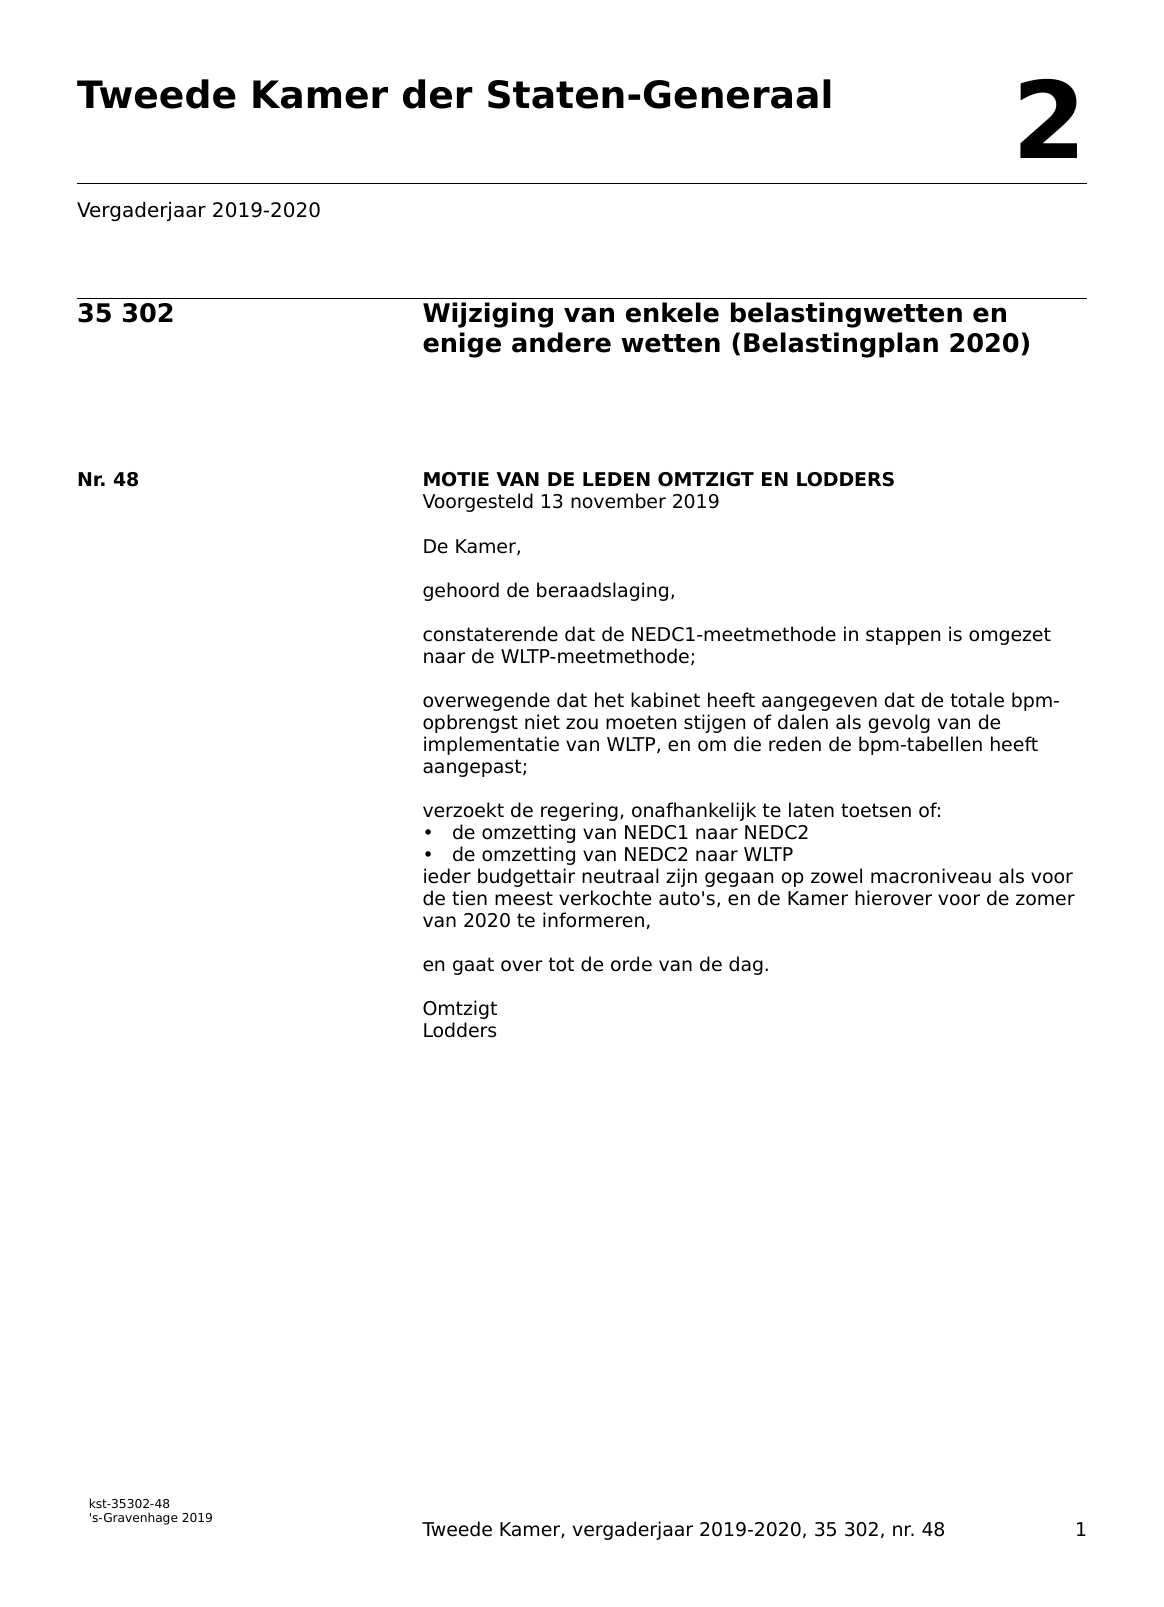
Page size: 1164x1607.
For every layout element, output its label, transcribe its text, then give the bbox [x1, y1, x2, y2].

text kst-35302-48 [88, 1497, 323, 1511]
table_cell Vergaderjaar 2019-2020 [77, 184, 1087, 298]
text gehoord de beraadslaging, [422, 580, 1087, 602]
table_header 2 [886, 59, 1087, 183]
table_header Tweede Kamer der Staten-Generaal [77, 59, 886, 183]
text ieder budgettair neutraal zijn gegaan op zowel macroniveau als voor de tien meest verkochte auto's, en de Kamer hierover voor de zomer van 2020 te informeren, [422, 866, 1087, 932]
text constaterende dat de NEDC1-meetmethode in stappen is omgezet naar de WLTP-meetmethode; [422, 624, 1087, 668]
text en gaat over tot de orde van de dag. [422, 954, 1087, 976]
text • de omzetting van NEDC1 naar NEDC2 [422, 822, 1087, 844]
text Voorgesteld 13 november 2019 [422, 491, 1087, 513]
text overwegende dat het kabinet heeft aangegeven dat de totale bpm-opbrengst niet zou moeten stijgen of dalen als gevolg van de implementatie van WLTP, en om die reden de bpm-tabellen heeft aangepast; [422, 690, 1087, 778]
text Omtzigt [422, 998, 1087, 1020]
subtitle 35 302 Wijziging van enkele belastingwetten en enige andere wetten (Belastingplan 2020) [77, 299, 1087, 358]
text • de omzetting van NEDC2 naar WLTP [422, 844, 1087, 866]
text Lodders [422, 1020, 1087, 1042]
text verzoekt de regering, onafhankelijk te laten toetsen of: [422, 800, 1087, 822]
text De Kamer, [422, 536, 1087, 557]
subtitle Nr. 48 MOTIE VAN DE LEDEN OMTZIGT EN LODDERS [77, 469, 1087, 491]
text 's-Gravenhage 2019 [88, 1511, 323, 1525]
